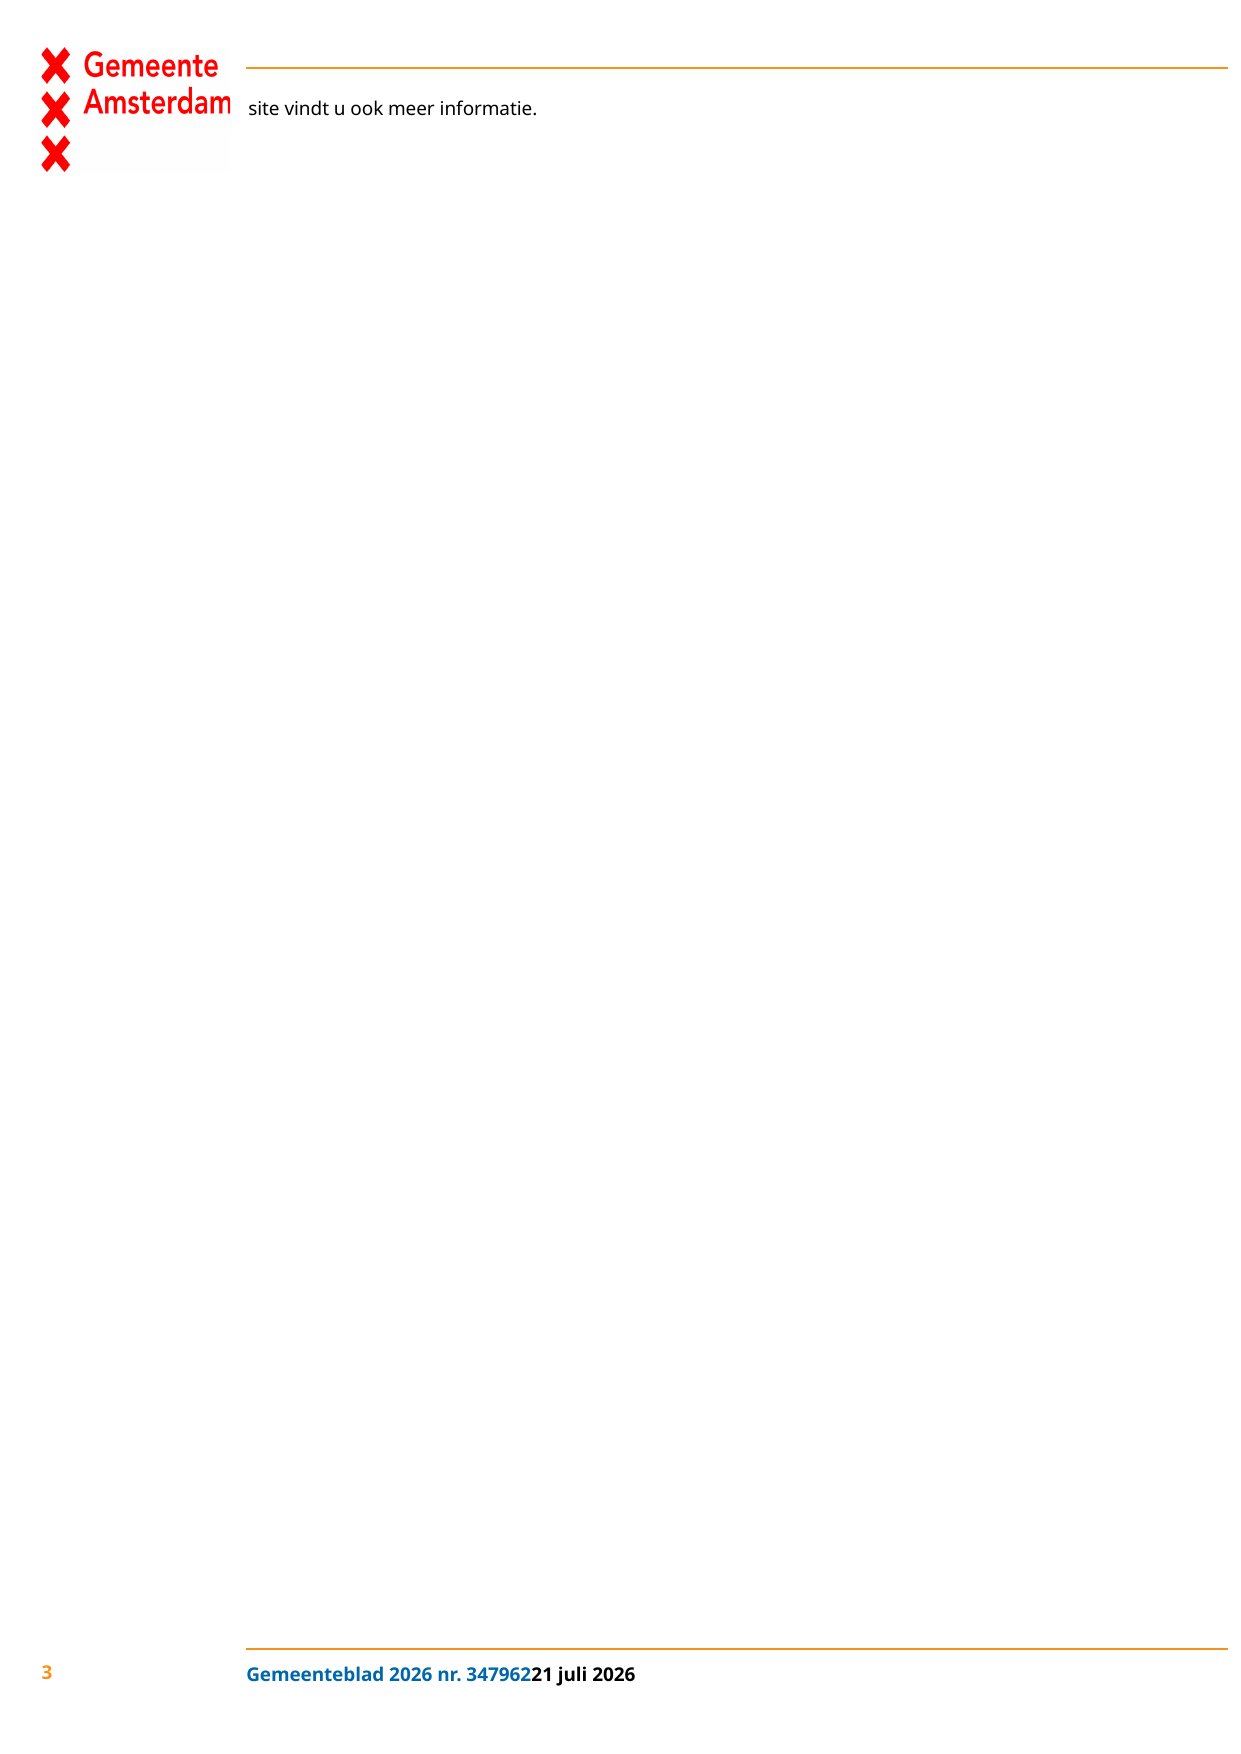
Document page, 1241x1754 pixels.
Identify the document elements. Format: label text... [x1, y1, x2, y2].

text site vindt u ook meer informatie. [248, 95, 1152, 121]
picture [41, 47, 231, 172]
